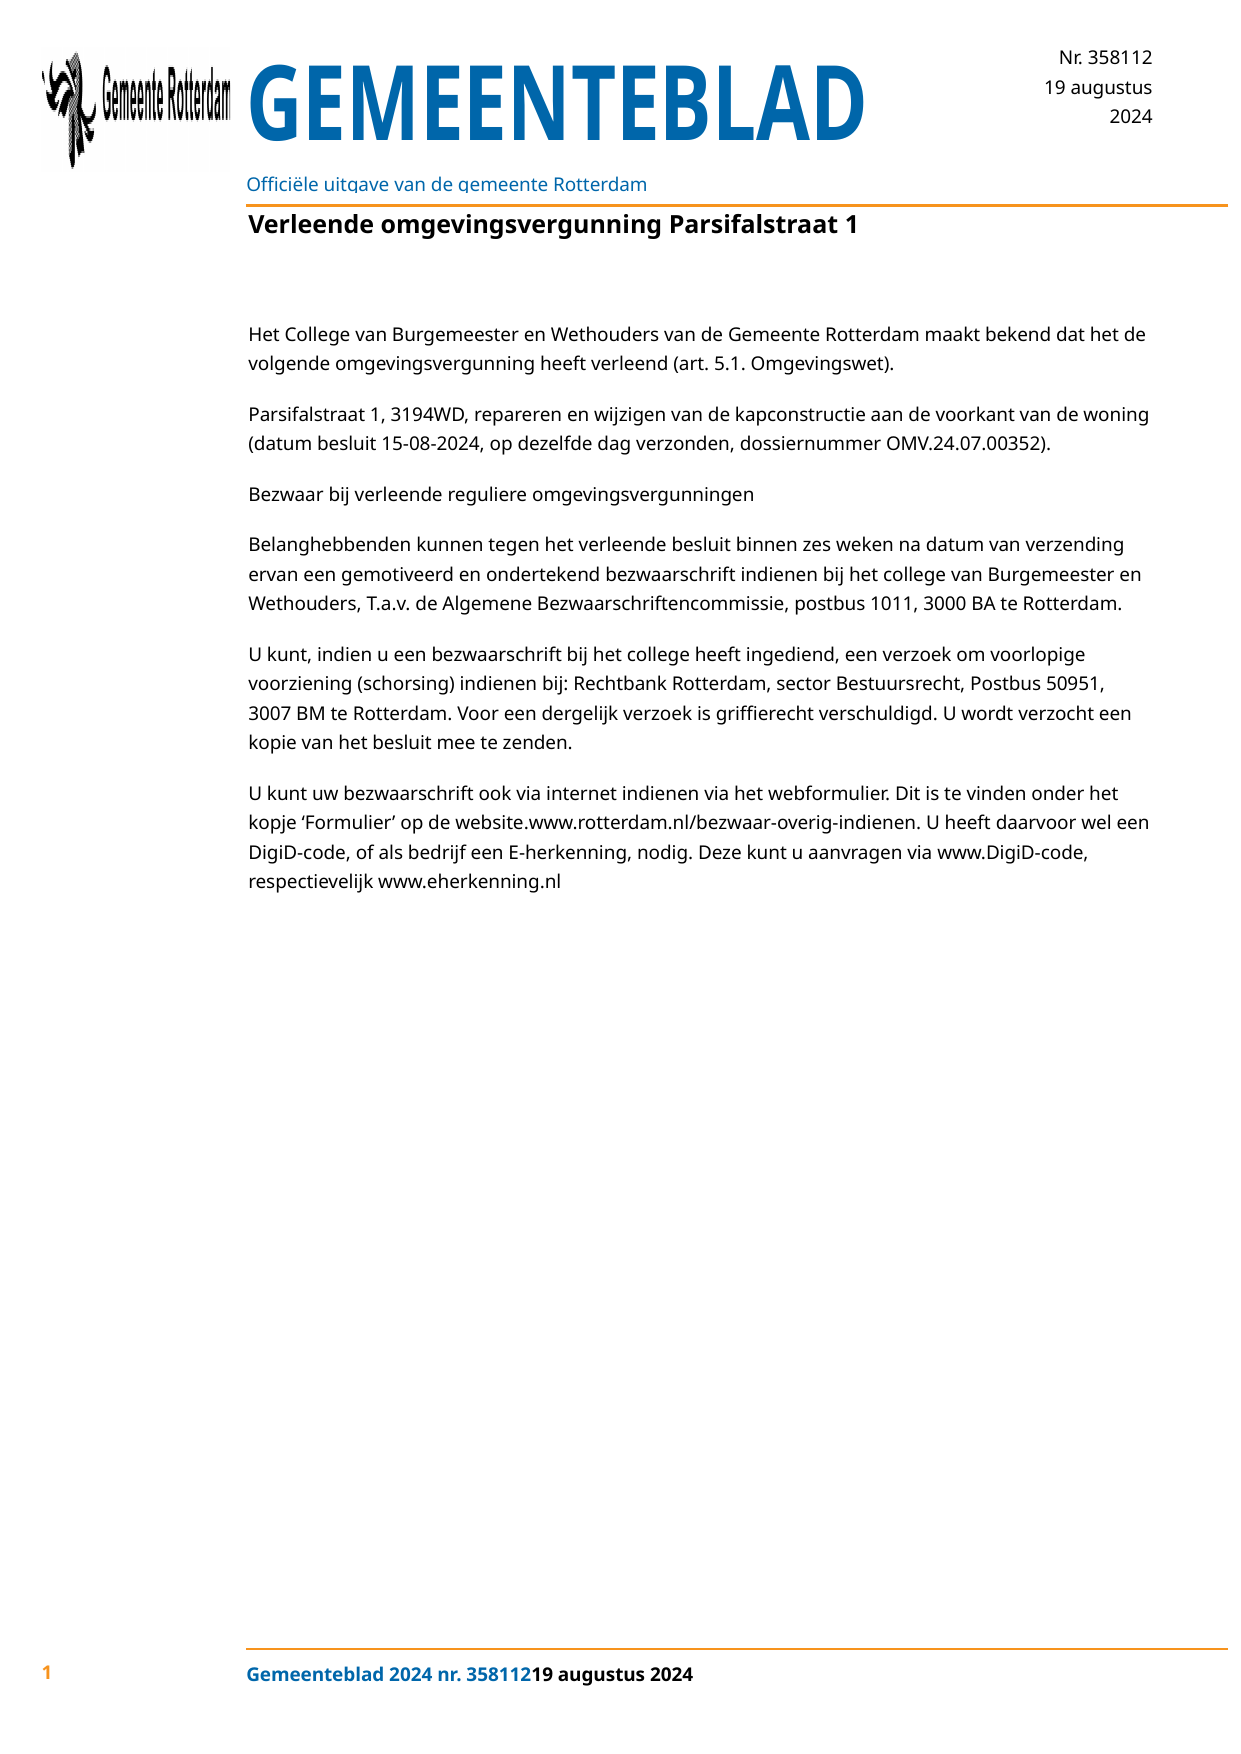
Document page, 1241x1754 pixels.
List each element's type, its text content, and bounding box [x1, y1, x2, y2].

text Het College van Burgemeester en Wethouders van de Gemeente Rotterdam maakt bekend dat het de volgende omgevingsvergunning heeft verleend (art. 5.1. Omgevingswet). [248, 321, 1152, 376]
text Belanghebbenden kunnen tegen het verleende besluit binnen zes weken na datum van verzending ervan een gemotiveerd en ondertekend bezwaarschrift indienen bij het college van Burgemeester en Wethouders, T.a.v. de Algemene Bezwaarschriftencommissie, postbus 1011, 3000 BA te Rotterdam. [248, 531, 1152, 616]
text Bezwaar bij verleende reguliere omgevingsvergunningen [248, 481, 1152, 506]
text Verleende omgevingsvergunning Parsifalstraat 1 [248, 207, 1152, 241]
text Parsifalstraat 1, 3194WD, repareren en wijzigen van de kapconstructie aan de voorkant van de woning (datum besluit 15-08-2024, op dezelfde dag verzonden, dossiernummer OMV.24.07.00352). [248, 401, 1152, 456]
text U kunt uw bezwaarschrift ook via internet indienen via het webformulier. Dit is te vinden onder het kopje ‘Formulier’ op de website.www.rotterdam.nl/bezwaar-overig-indienen. U heeft daarvoor wel een DigiD-code, of als bedrijf een E-herkenning, nodig. Deze kunt u aanvragen via www.DigiD-code, respectievelijk www.eherkenning.nl [248, 780, 1152, 894]
picture [41, 47, 231, 172]
text U kunt, indien u een bezwaarschrift bij het college heeft ingediend, een verzoek om voorlopige voorziening (schorsing) indienen bij: Rechtbank Rotterdam, sector Bestuursrecht, Postbus 50951, 3007 BM te Rotterdam. Voor een dergelijk verzoek is griffierecht verschuldigd. U wordt verzocht een kopie van het besluit mee te zenden. [248, 641, 1152, 755]
